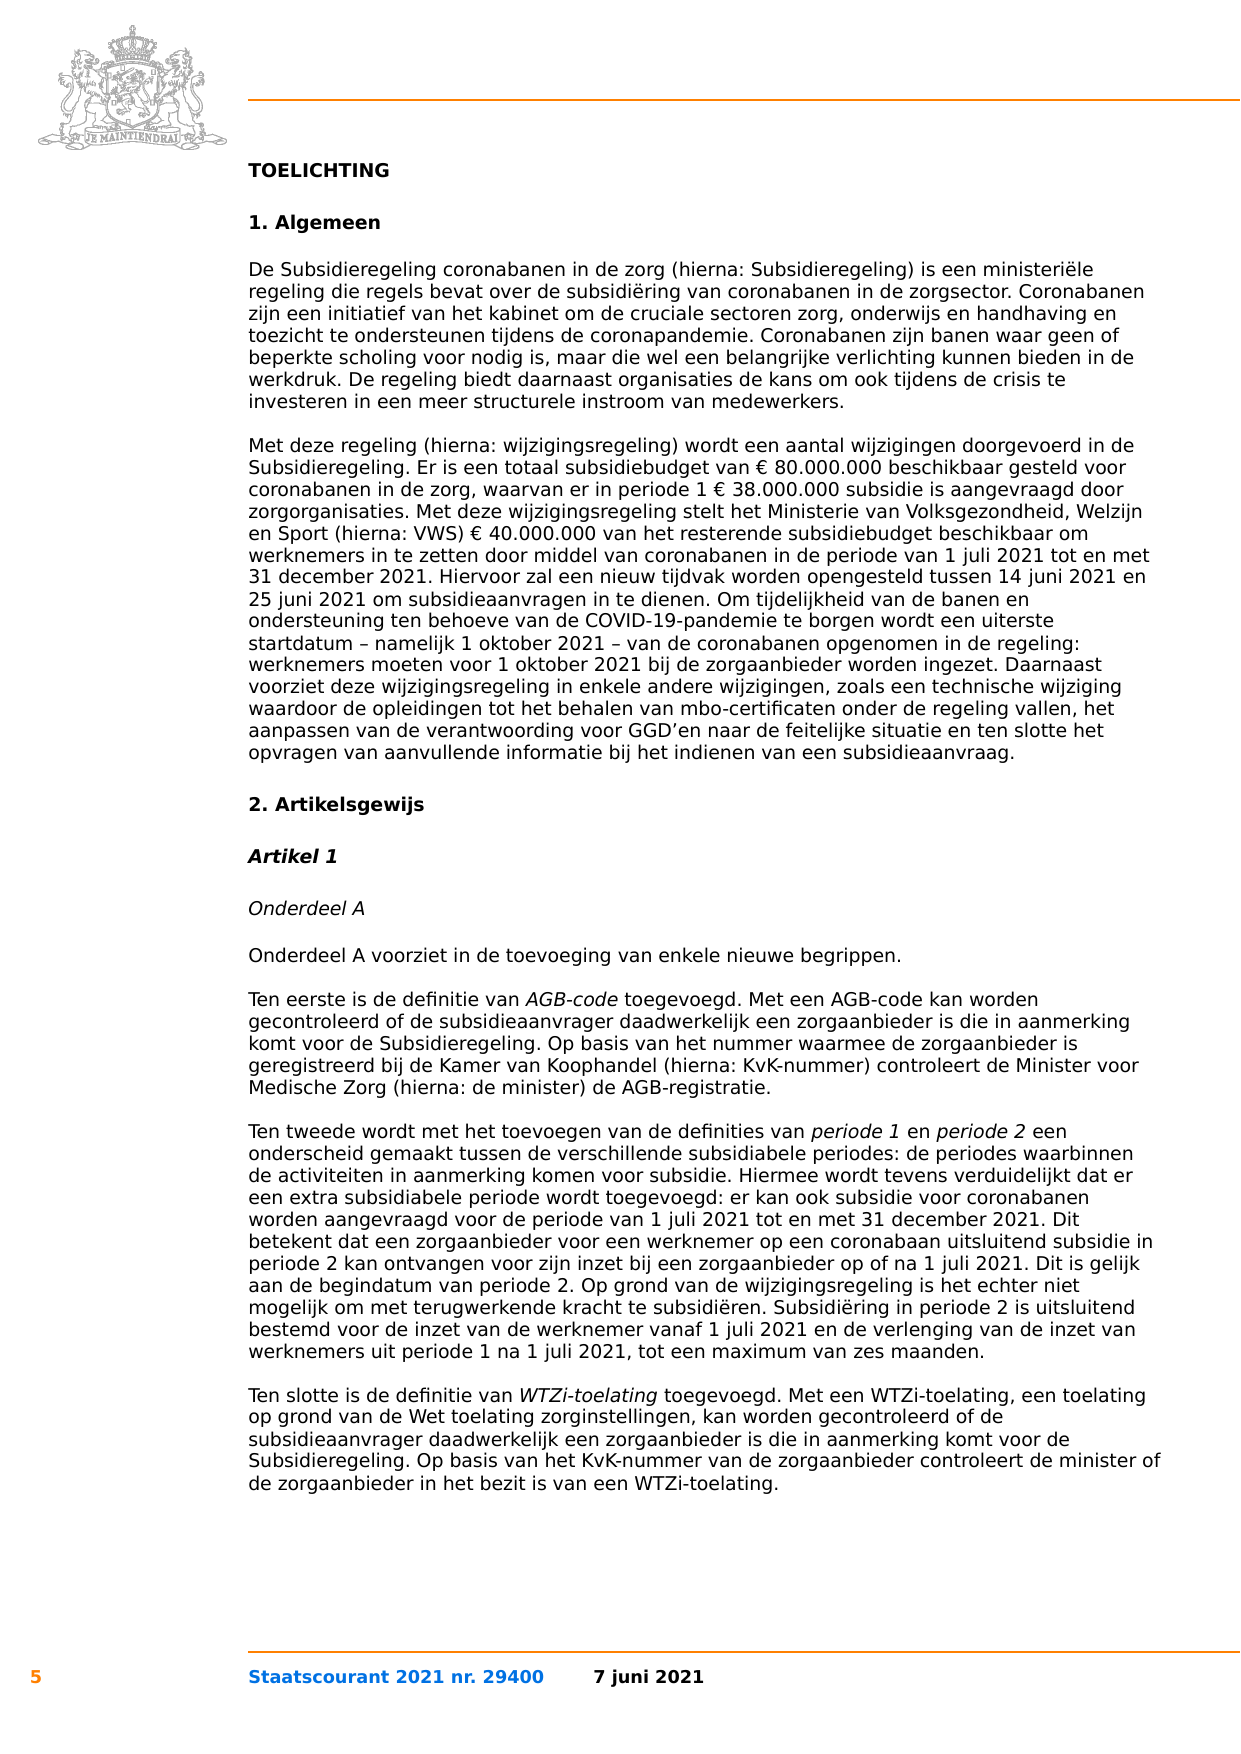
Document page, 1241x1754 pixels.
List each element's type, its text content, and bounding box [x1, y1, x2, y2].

picture [38, 25, 227, 150]
subtitle Onderdeel A [248, 898, 1163, 920]
subtitle TOELICHTING [248, 160, 1163, 182]
subtitle Artikel 1 [248, 846, 1163, 868]
subtitle 1. Algemeen [248, 212, 1163, 234]
text Ten tweede wordt met het toevoegen van de definities van periode 1 en periode 2 een onderscheid gemaakt tussen de verschillende subsidiabele periodes: de periodes waarbinnen de activiteiten in aanmerking komen voor subsidie. Hiermee wordt tevens verduidelijkt dat er een extra subsidiabele periode wordt toegevoegd: er kan ook subsidie voor coronabanen worden aangevraagd voor de periode van 1 juli 2021 tot en met 31 december 2021. Dit betekent dat een zorgaanbieder voor een werknemer op een coronabaan uitsluitend subsidie in periode 2 kan ontvangen voor zijn inzet bij een zorgaanbieder op of na 1 juli 2021. Dit is gelijk aan de begindatum van periode 2. Op grond van de wijzigingsregeling is het echter niet mogelijk om met terugwerkende kracht te subsidiëren. Subsidiëring in periode 2 is uitsluitend bestemd voor de inzet van de werknemer vanaf 1 juli 2021 en de verlenging van de inzet van werknemers uit periode 1 na 1 juli 2021, tot een maximum van zes maanden. [248, 1121, 1163, 1363]
subtitle 2. Artikelsgewijs [248, 794, 1163, 816]
text Ten slotte is de definitie van WTZi-toelating toegevoegd. Met een WTZi-toelating, een toelating op grond van de Wet toelating zorginstellingen, kan worden gecontroleerd of de subsidieaanvrager daadwerkelijk een zorgaanbieder is die in aanmerking komt voor de Subsidieregeling. Op basis van het KvK-nummer van de zorgaanbieder controleert de minister of de zorgaanbieder in het bezit is van een WTZi-toelating. [248, 1384, 1163, 1494]
text Onderdeel A voorziet in de toevoeging van enkele nieuwe begrippen. [248, 945, 1163, 967]
text Ten eerste is de definitie van AGB-code toegevoegd. Met een AGB-code kan worden gecontroleerd of de subsidieaanvrager daadwerkelijk een zorgaanbieder is die in aanmerking komt voor de Subsidieregeling. Op basis van het nummer waarmee de zorgaanbieder is geregistreerd bij de Kamer van Koophandel (hierna: KvK-nummer) controleert de Minister voor Medische Zorg (hierna: de minister) de AGB-registratie. [248, 989, 1163, 1099]
text De Subsidieregeling coronabanen in de zorg (hierna: Subsidieregeling) is een ministeriële regeling die regels bevat over de subsidiëring van coronabanen in de zorgsector. Coronabanen zijn een initiatief van het kabinet om de cruciale sectoren zorg, onderwijs en handhaving en toezicht te ondersteunen tijdens de coronapandemie. Coronabanen zijn banen waar geen of beperkte scholing voor nodig is, maar die wel een belangrijke verlichting kunnen bieden in de werkdruk. De regeling biedt daarnaast organisaties de kans om ook tijdens de crisis te investeren in een meer structurele instroom van medewerkers. [248, 259, 1163, 413]
text Met deze regeling (hierna: wijzigingsregeling) wordt een aantal wijzigingen doorgevoerd in de Subsidieregeling. Er is een totaal subsidiebudget van € 80.000.000 beschikbaar gesteld voor coronabanen in de zorg, waarvan er in periode 1 € 38.000.000 subsidie is aangevraagd door zorgorganisaties. Met deze wijzigingsregeling stelt het Ministerie van Volksgezondheid, Welzijn en Sport (hierna: VWS) € 40.000.000 van het resterende subsidiebudget beschikbaar om werknemers in te zetten door middel van coronabanen in de periode van 1 juli 2021 tot en met 31 december 2021. Hiervoor zal een nieuw tijdvak worden opengesteld tussen 14 juni 2021 en 25 juni 2021 om subsidieaanvragen in te dienen. Om tijdelijkheid van de banen en ondersteuning ten behoeve van de COVID-19-pandemie te borgen wordt een uiterste startdatum – namelijk 1 oktober 2021 – van de coronabanen opgenomen in de regeling: werknemers moeten voor 1 oktober 2021 bij de zorgaanbieder worden ingezet. Daarnaast voorziet deze wijzigingsregeling in enkele andere wijzigingen, zoals een technische wijziging waardoor de opleidingen tot het behalen van mbo-certificaten onder de regeling vallen, het aanpassen van de verantwoording voor GGD’en naar de feitelijke situatie en ten slotte het opvragen van aanvullende informatie bij het indienen van een subsidieaanvraag. [248, 434, 1163, 764]
